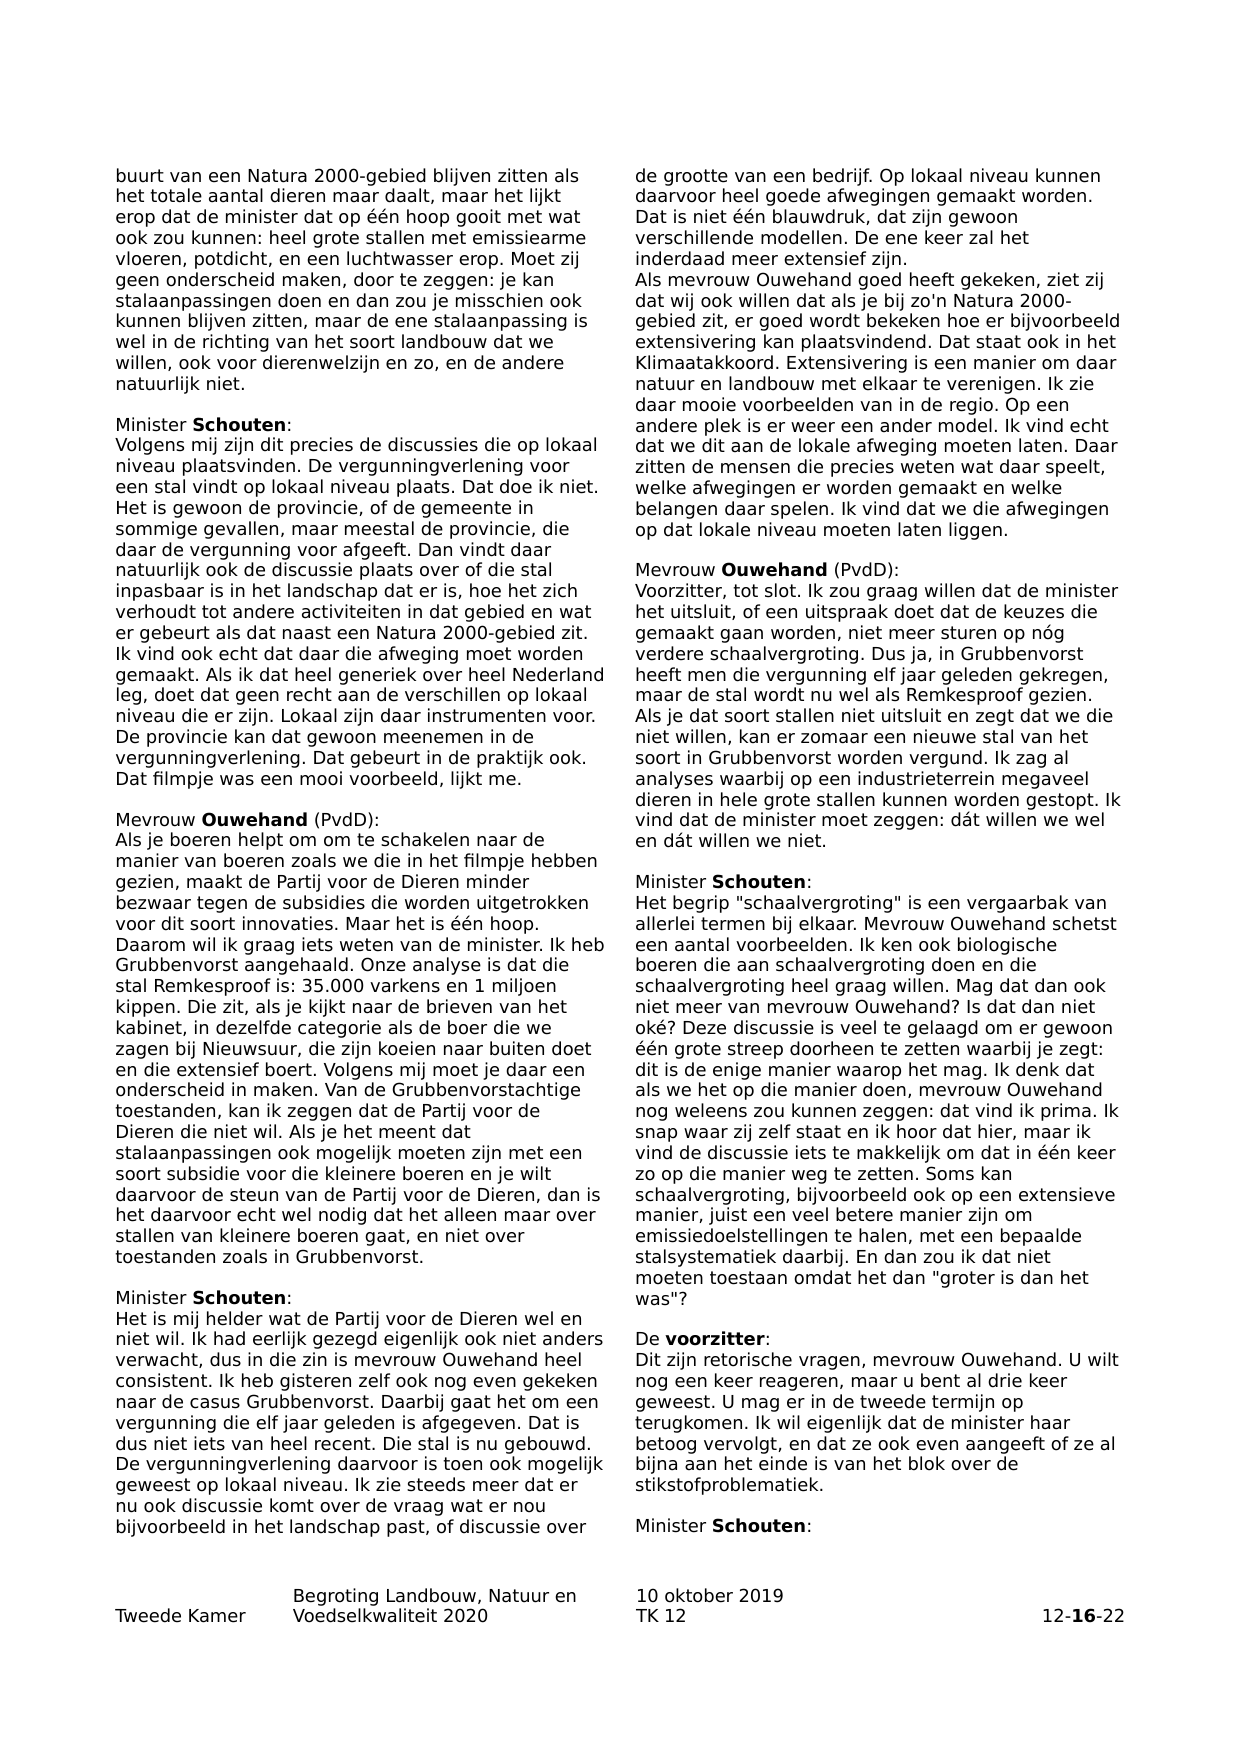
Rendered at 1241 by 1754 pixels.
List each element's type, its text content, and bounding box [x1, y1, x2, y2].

text de grootte van een bedrijf. Op lokaal niveau kunnen daarvoor heel goede afwegingen gemaakt worden. Dat is niet één blauwdruk, dat zijn gewoon verschillende modellen. De ene keer zal het inderdaad meer extensief zijn. [635, 165, 1125, 269]
text Dit zijn retorische vragen, mevrouw Ouwehand. U wilt nog een keer reageren, maar u bent al drie keer geweest. U mag er in de tweede termijn op terugkomen. Ik wil eigenlijk dat de minister haar betoog vervolgt, en dat ze ook even aangeeft of ze al bijna aan het einde is van het blok over de stikstofproblematiek. [635, 1350, 1125, 1496]
text Mevrouw Ouwehand (PvdD): [115, 809, 605, 830]
text Minister Schouten: [635, 872, 1125, 893]
text Volgens mij zijn dit precies de discussies die op lokaal niveau plaatsvinden. De vergunningverlening voor een stal vindt op lokaal niveau plaats. Dat doe ik niet. Het is gewoon de provincie, of de gemeente in sommige gevallen, maar meestal de provincie, die daar de vergunning voor afgeeft. Dan vindt daar natuurlijk ook de discussie plaats over of die stal inpasbaar is in het landschap dat er is, hoe het zich verhoudt tot andere activiteiten in dat gebied en wat er gebeurt als dat naast een Natura 2000-gebied zit. Ik vind ook echt dat daar die afweging moet worden gemaakt. Als ik dat heel generiek over heel Nederland leg, doet dat geen recht aan de verschillen op lokaal niveau die er zijn. Lokaal zijn daar instrumenten voor. De provincie kan dat gewoon meenemen in de vergunningverlening. Dat gebeurt in de praktijk ook. Dat filmpje was een mooi voorbeeld, lijkt me. [115, 435, 605, 789]
text Mevrouw Ouwehand (PvdD): [635, 560, 1125, 581]
text Het begrip "schaalvergroting" is een vergaarbak van allerlei termen bij elkaar. Mevrouw Ouwehand schetst een aantal voorbeelden. Ik ken ook biologische boeren die aan schaalvergroting doen en die schaalvergroting heel graag willen. Mag dat dan ook niet meer van mevrouw Ouwehand? Is dat dan niet oké? Deze discussie is veel te gelaagd om er gewoon één grote streep doorheen te zetten waarbij je zegt: dit is de enige manier waarop het mag. Ik denk dat als we het op die manier doen, mevrouw Ouwehand nog weleens zou kunnen zeggen: dat vind ik prima. Ik snap waar zij zelf staat en ik hoor dat hier, maar ik vind de discussie iets te makkelijk om dat in één keer zo op die manier weg te zetten. Soms kan schaalvergroting, bijvoorbeeld ook op een extensieve manier, juist een veel betere manier zijn om emissiedoelstellingen te halen, met een bepaalde stalsystematiek daarbij. En dan zou ik dat niet moeten toestaan omdat het dan "groter is dan het was"? [635, 893, 1125, 1309]
text De voorzitter: [635, 1329, 1125, 1350]
text Als mevrouw Ouwehand goed heeft gekeken, ziet zij dat wij ook willen dat als je bij zo'n Natura 2000-gebied zit, er goed wordt bekeken hoe er bijvoorbeeld extensivering kan plaatsvindend. Dat staat ook in het Klimaatakkoord. Extensivering is een manier om daar natuur en landbouw met elkaar te verenigen. Ik zie daar mooie voorbeelden van in de regio. Op een andere plek is er weer een ander model. Ik vind echt dat we dit aan de lokale afweging moeten laten. Daar zitten de mensen die precies weten wat daar speelt, welke afwegingen er worden gemaakt en welke belangen daar spelen. Ik vind dat we die afwegingen op dat lokale niveau moeten laten liggen. [635, 269, 1125, 540]
text Voorzitter, tot slot. Ik zou graag willen dat de minister het uitsluit, of een uitspraak doet dat de keuzes die gemaakt gaan worden, niet meer sturen op nóg verdere schaalvergroting. Dus ja, in Grubbenvorst heeft men die vergunning elf jaar geleden gekregen, maar de stal wordt nu wel als Remkesproof gezien. Als je dat soort stallen niet uitsluit en zegt dat we die niet willen, kan er zomaar een nieuwe stal van het soort in Grubbenvorst worden vergund. Ik zag al analyses waarbij op een industrieterrein megaveel dieren in hele grote stallen kunnen worden gestopt. Ik vind dat de minister moet zeggen: dát willen we wel en dát willen we niet. [635, 581, 1125, 852]
text buurt van een Natura 2000-gebied blijven zitten als het totale aantal dieren maar daalt, maar het lijkt erop dat de minister dat op één hoop gooit met wat ook zou kunnen: heel grote stallen met emissiearme vloeren, potdicht, en een luchtwasser erop. Moet zij geen onderscheid maken, door te zeggen: je kan stalaanpassingen doen en dan zou je misschien ook kunnen blijven zitten, maar de ene stalaanpassing is wel in de richting van het soort landbouw dat we willen, ook voor dierenwelzijn en zo, en de andere natuurlijk niet. [115, 165, 605, 394]
text Als je boeren helpt om om te schakelen naar de manier van boeren zoals we die in het filmpje hebben gezien, maakt de Partij voor de Dieren minder bezwaar tegen de subsidies die worden uitgetrokken voor dit soort innovaties. Maar het is één hoop. Daarom wil ik graag iets weten van de minister. Ik heb Grubbenvorst aangehaald. Onze analyse is dat die stal Remkesproof is: 35.000 varkens en 1 miljoen kippen. Die zit, als je kijkt naar de brieven van het kabinet, in dezelfde categorie als de boer die we zagen bij Nieuwsuur, die zijn koeien naar buiten doet en die extensief boert. Volgens mij moet je daar een onderscheid in maken. Van de Grubbenvorstachtige toestanden, kan ik zeggen dat de Partij voor de Dieren die niet wil. Als je het meent dat stalaanpassingen ook mogelijk moeten zijn met een soort subsidie voor die kleinere boeren en je wilt daarvoor de steun van de Partij voor de Dieren, dan is het daarvoor echt wel nodig dat het alleen maar over stallen van kleinere boeren gaat, en niet over toestanden zoals in Grubbenvorst. [115, 830, 605, 1268]
text Minister Schouten: [115, 414, 605, 435]
text Minister Schouten: [635, 1516, 1125, 1537]
text Minister Schouten: [115, 1288, 605, 1308]
text Het is mij helder wat de Partij voor de Dieren wel en niet wil. Ik had eerlijk gezegd eigenlijk ook niet anders verwacht, dus in die zin is mevrouw Ouwehand heel consistent. Ik heb gisteren zelf ook nog even gekeken naar de casus Grubbenvorst. Daarbij gaat het om een vergunning die elf jaar geleden is afgegeven. Dat is dus niet iets van heel recent. Die stal is nu gebouwd. De vergunningverlening daarvoor is toen ook mogelijk geweest op lokaal niveau. Ik zie steeds meer dat er nu ook discussie komt over de vraag wat er nou bijvoorbeeld in het landschap past, of discussie over [115, 1308, 605, 1537]
